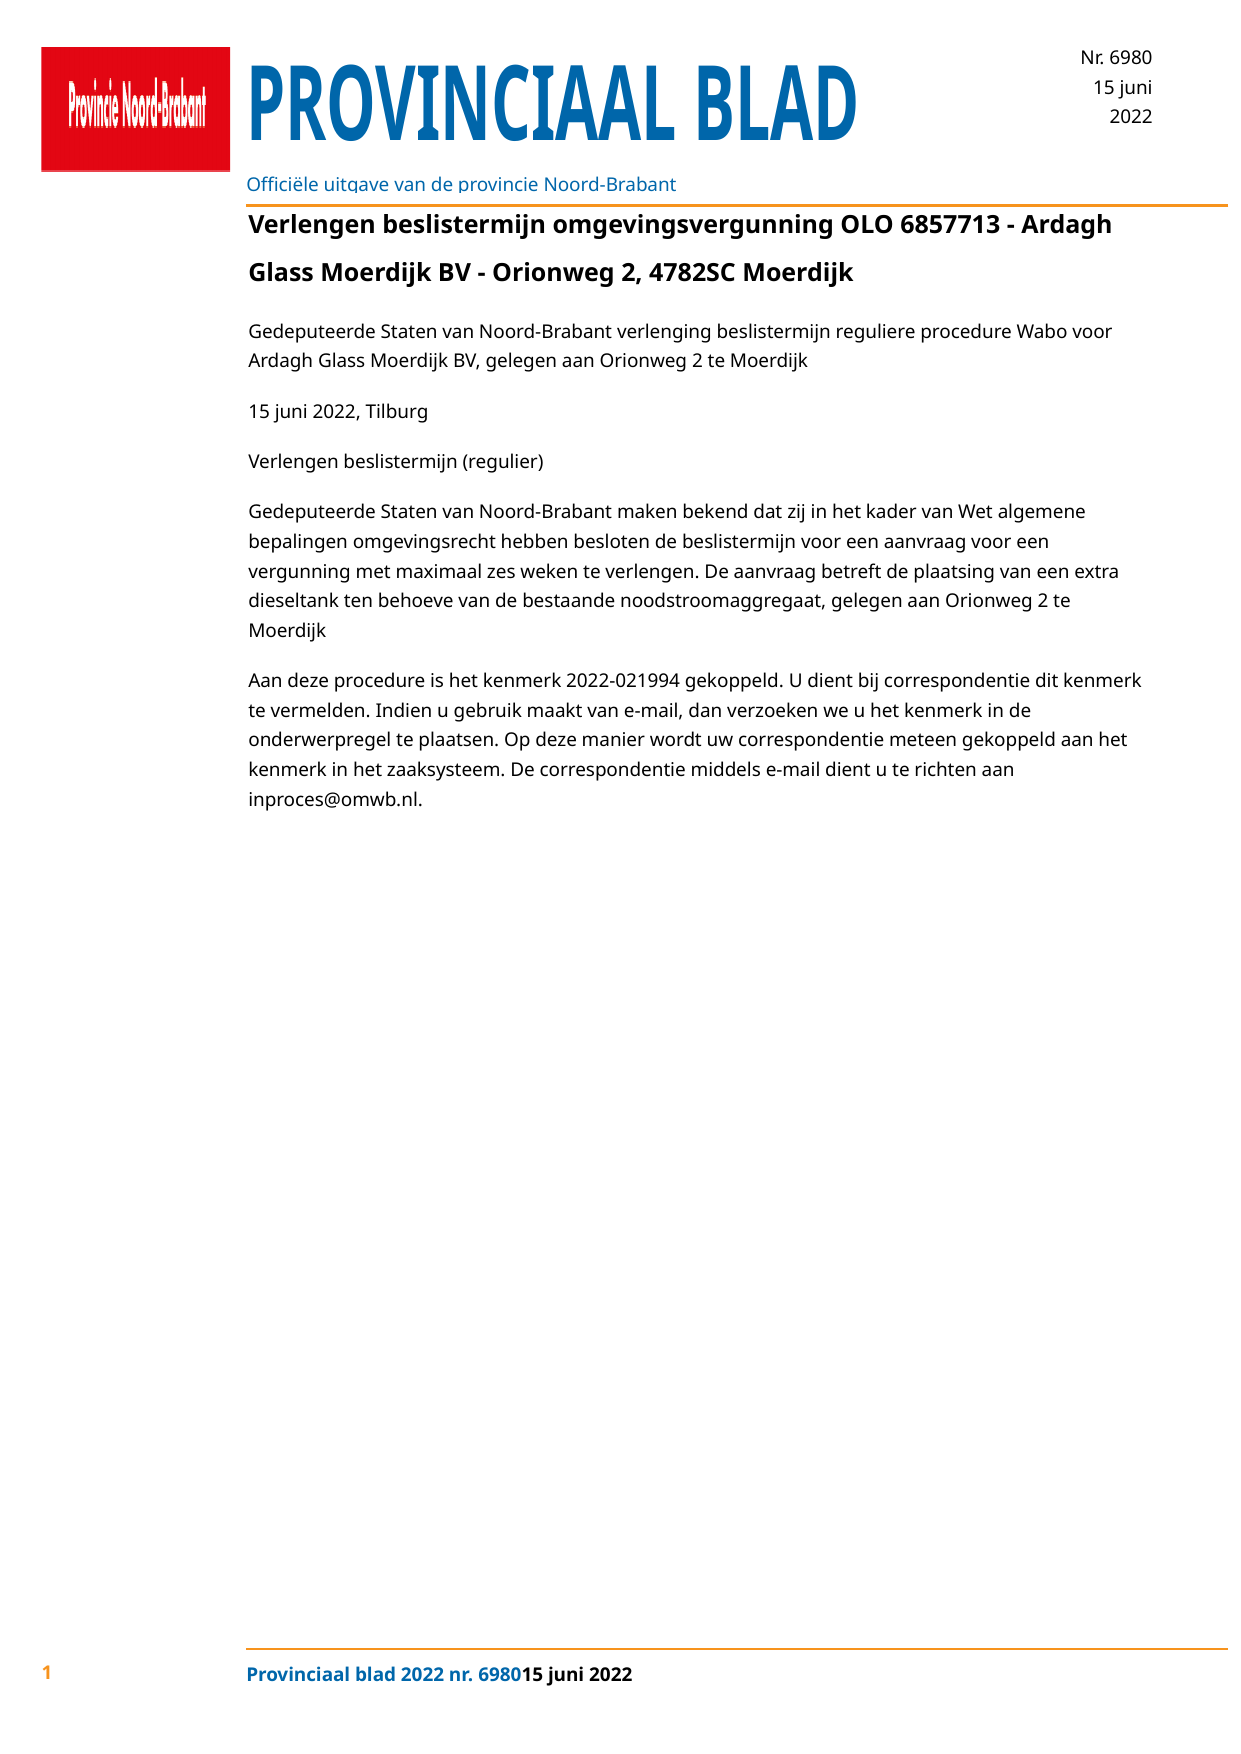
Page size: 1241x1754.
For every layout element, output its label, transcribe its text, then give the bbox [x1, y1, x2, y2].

text Gedeputeerde Staten van Noord-Brabant verlenging beslistermijn reguliere procedure Wabo voor Ardagh Glass Moerdijk BV, gelegen aan Orionweg 2 te Moerdijk [248, 318, 1152, 373]
text Gedeputeerde Staten van Noord-Brabant maken bekend dat zij in het kader van Wet algemene bepalingen omgevingsrecht hebben besloten de beslistermijn voor een aanvraag voor een vergunning met maximaal zes weken te verlengen. De aanvraag betreft de plaatsing van een extra dieseltank ten behoeve van de bestaande noodstroomaggregaat, gelegen aan Orionweg 2 te Moerdijk [248, 499, 1152, 643]
text 15 juni 2022, Tilburg [248, 398, 1152, 424]
text Aan deze procedure is het kenmerk 2022-021994 gekoppeld. U dient bij correspondentie dit kenmerk te vermelden. Indien u gebruik maakt van e-mail, dan verzoeken we u het kenmerk in de onderwerpregel te plaatsen. Op deze manier wordt uw correspondentie meteen gekoppeld aan het kenmerk in het zaaksysteem. De correspondentie middels e-mail dient u te richten aan inproces@omwb.nl. [248, 667, 1152, 812]
text Verlengen beslistermijn omgevingsvergunning OLO 6857713 - Ardagh Glass Moerdijk BV - Orionweg 2, 4782SC Moerdijk [248, 207, 1152, 288]
picture [41, 47, 231, 172]
text Verlengen beslistermijn (regulier) [248, 448, 1152, 474]
